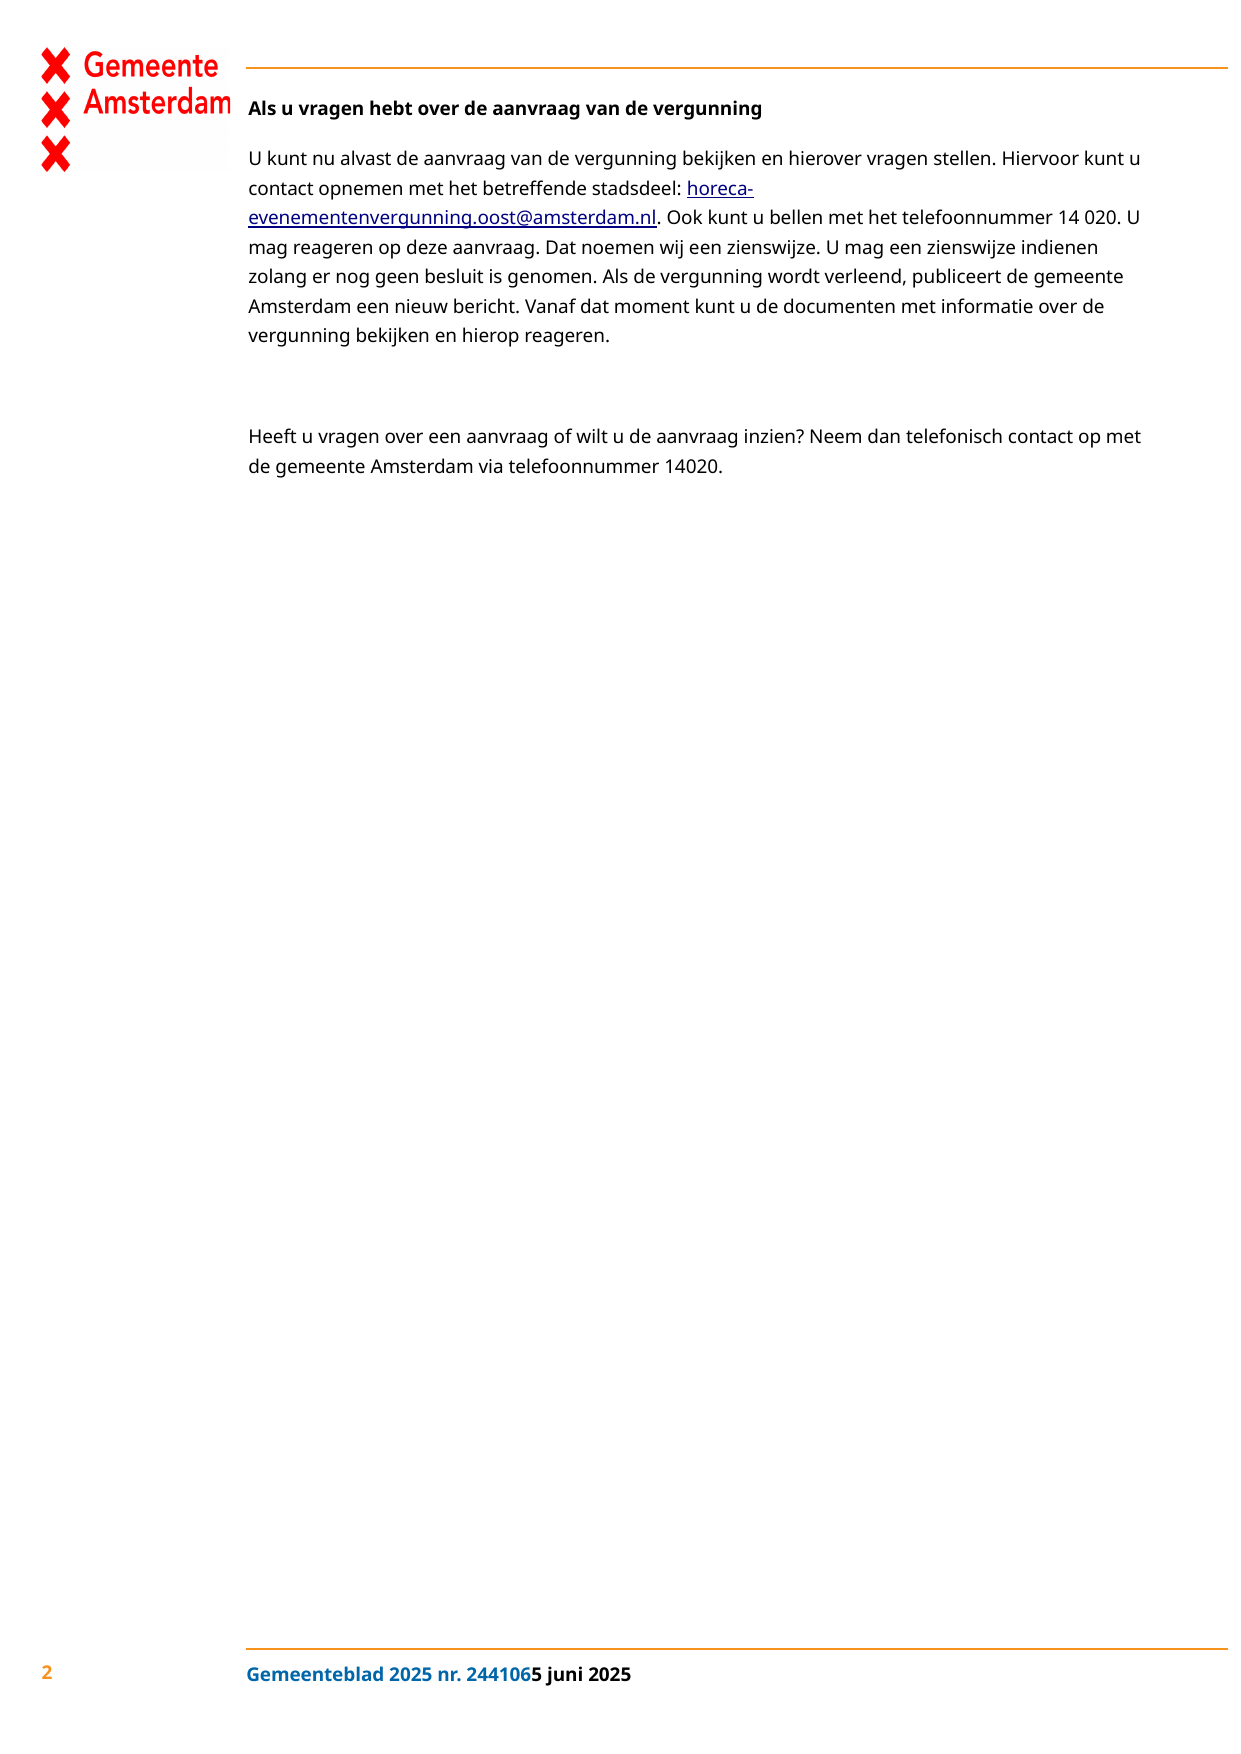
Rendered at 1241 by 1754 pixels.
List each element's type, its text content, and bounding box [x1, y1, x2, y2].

text U kunt nu alvast de aanvraag van de vergunning bekijken en hierover vragen stellen. Hiervoor kunt u contact opnemen met het betreffende stadsdeel: horeca-evenementenvergunning.oost@amsterdam.nl. Ook kunt u bellen met het telefoonnummer 14 020. U mag reageren op deze aanvraag. Dat noemen wij een zienswijze. U mag een zienswijze indienen zolang er nog geen besluit is genomen. Als de vergunning wordt verleend, publiceert de gemeente Amsterdam een nieuw bericht. Vanaf dat moment kunt u de documenten met informatie over de vergunning bekijken en hierop reageren. [248, 145, 1152, 348]
text Heeft u vragen over een aanvraag of wilt u de aanvraag inzien? Neem dan telefonisch contact op met de gemeente Amsterdam via telefoonnummer 14020. [248, 423, 1152, 479]
picture [41, 47, 231, 172]
text Als u vragen hebt over de aanvraag van de vergunning [248, 95, 1152, 121]
